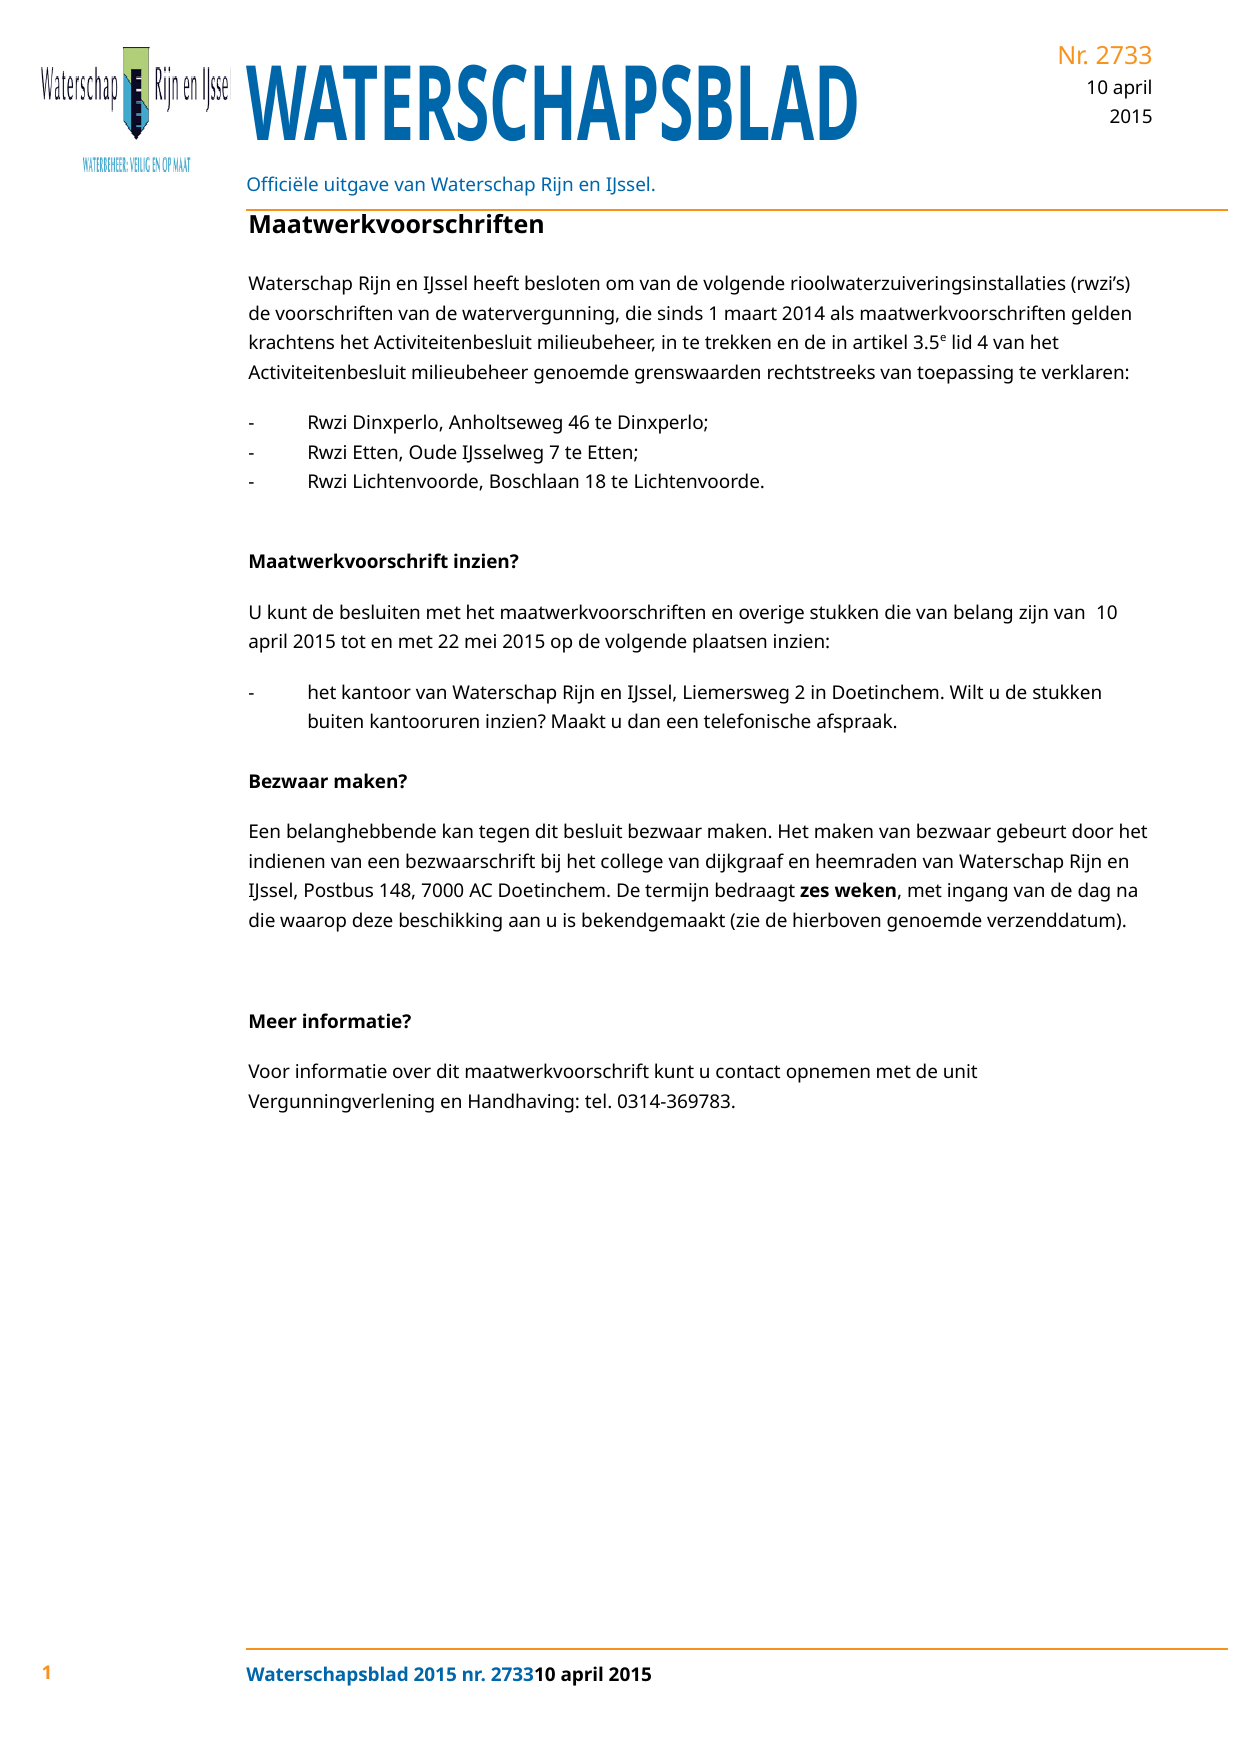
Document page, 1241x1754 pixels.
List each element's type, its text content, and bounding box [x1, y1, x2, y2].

text Maatwerkvoorschriften [248, 211, 1152, 241]
text Waterschap Rijn en IJssel heeft besloten om van de volgende rioolwaterzuiveringsinstallaties (rwzi’s) de voorschriften van de watervergunning, die sinds 1 maart 2014 als maatwerkvoorschriften gelden krachtens het Activiteitenbesluit milieubeheer, in te trekken en de in artikel 3.5e lid 4 van het Activiteitenbesluit milieubeheer genoemde grenswaarden rechtstreeks van toepassing te verklaren: [248, 270, 1152, 385]
list Rwzi Lichtenvoorde, Boschlaan 18 te Lichtenvoorde. [248, 469, 1152, 494]
picture [41, 47, 231, 172]
list Rwzi Dinxperlo, Anholtseweg 46 te Dinxperlo; [248, 409, 1152, 435]
text Een belanghebbende kan tegen dit besluit bezwaar maken. Het maken van be­zwaar gebeurt door het indienen van een bezwaarschrift bij het college van dijkgraaf en heemraden van Water­schap Rijn en IJssel, Post­bus 148, 7000 AC Doe­tin­chem. De termijn be­draagt zes we­ken, met ingang van de dag na die waar­op deze beschik­king aan u is be­kendge­maakt (zie de hierboven genoemde verzenddatum). [248, 818, 1152, 933]
list het kantoor van Waterschap Rijn en IJssel, Liemersweg 2 in Doetinchem. Wilt u de stukken buiten kantooruren inzien? Maakt u dan een telefonische afspraak. [248, 679, 1152, 734]
text Maatwerkvoorschrift inzien? [248, 549, 1152, 574]
text Meer informatie? [248, 1008, 1152, 1033]
text Bezwaar maken? [248, 768, 1152, 793]
text Voor informatie over dit maatwerkvoorschrift kunt u contact opnemen met de unit Vergunningverlening en Handhaving: tel. 0314-369783. [248, 1058, 1152, 1113]
list Rwzi Etten, Oude IJsselweg 7 te Etten; [248, 439, 1152, 465]
text U kunt de besluiten met het maatwerkvoorschriften en overige stukken die van belang zijn van 10 april 2015 tot en met 22 mei 2015 op de volgende plaatsen inzien: [248, 599, 1152, 654]
